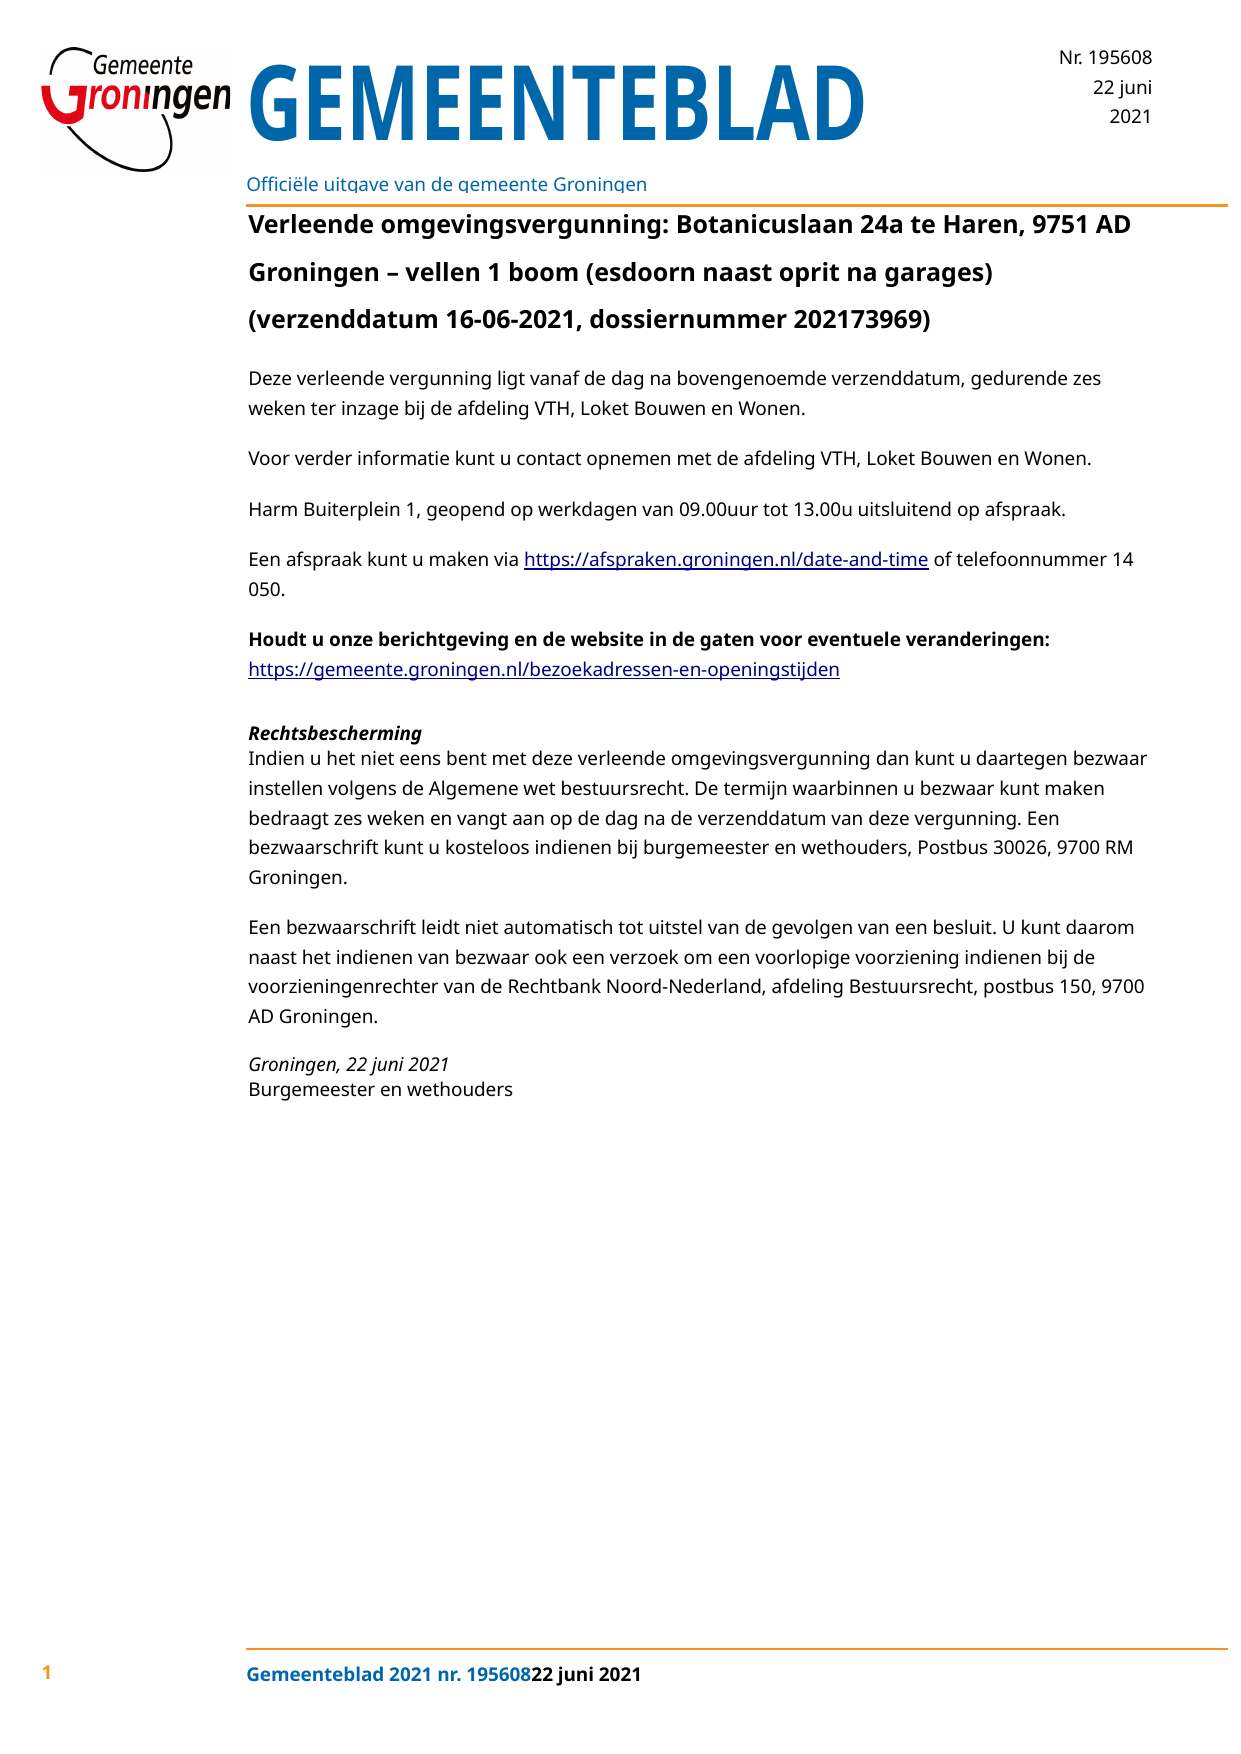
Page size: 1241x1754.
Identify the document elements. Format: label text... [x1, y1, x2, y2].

picture [41, 47, 231, 172]
text Groningen, 22 juni 2021 [248, 1051, 1152, 1077]
text Deze verleende vergunning ligt vanaf de dag na bovengenoemde verzenddatum, gedurende zes weken ter inzage bij de afdeling VTH, Loket Bouwen en Wonen. [248, 366, 1152, 421]
text Harm Buiterplein 1, geopend op werkdagen van 09.00uur tot 13.00u uitsluitend op afspraak. [248, 496, 1152, 522]
text Voor verder informatie kunt u contact opnemen met de afdeling VTH, Loket Bouwen en Wonen. [248, 446, 1152, 471]
text Indien u het niet eens bent met deze verleende omgevingsvergunning dan kunt u daartegen bezwaar instellen volgens de Algemene wet bestuursrecht. De termijn waarbinnen u bezwaar kunt maken bedraagt zes weken en vangt aan op de dag na de verzenddatum van deze vergunning. Een bezwaarschrift kunt u kosteloos indienen bij burgemeester en wethouders, Postbus 30026, 9700 RM Groningen. [248, 746, 1152, 890]
text Houdt u onze berichtgeving en de website in de gaten voor eventuele veranderingen: https://gemeente.groningen.nl/bezoekadressen-en-openingstijden [248, 626, 1152, 682]
text Een bezwaarschrift leidt niet automatisch tot uitstel van de gevolgen van een besluit. U kunt daarom naast het indienen van bezwaar ook een verzoek om een voorlopige voorziening indienen bij de voorzieningenrechter van de Rechtbank Noord-Nederland, afdeling Bestuursrecht, postbus 150, 9700 AD Groningen. [248, 914, 1152, 1029]
text Rechtsbescherming [248, 720, 1152, 746]
text Verleende omgevingsvergunning: Botanicuslaan 24a te Haren, 9751 AD Groningen – vellen 1 boom (esdoorn naast oprit na garages) (verzenddatum 16-06-2021, dossiernummer 202173969) [248, 207, 1152, 336]
text Een afspraak kunt u maken via https://afspraken.groningen.nl/date-and-time of telefoonnummer 14 050. [248, 546, 1152, 602]
text Burgemeester en wethouders [248, 1077, 1152, 1102]
